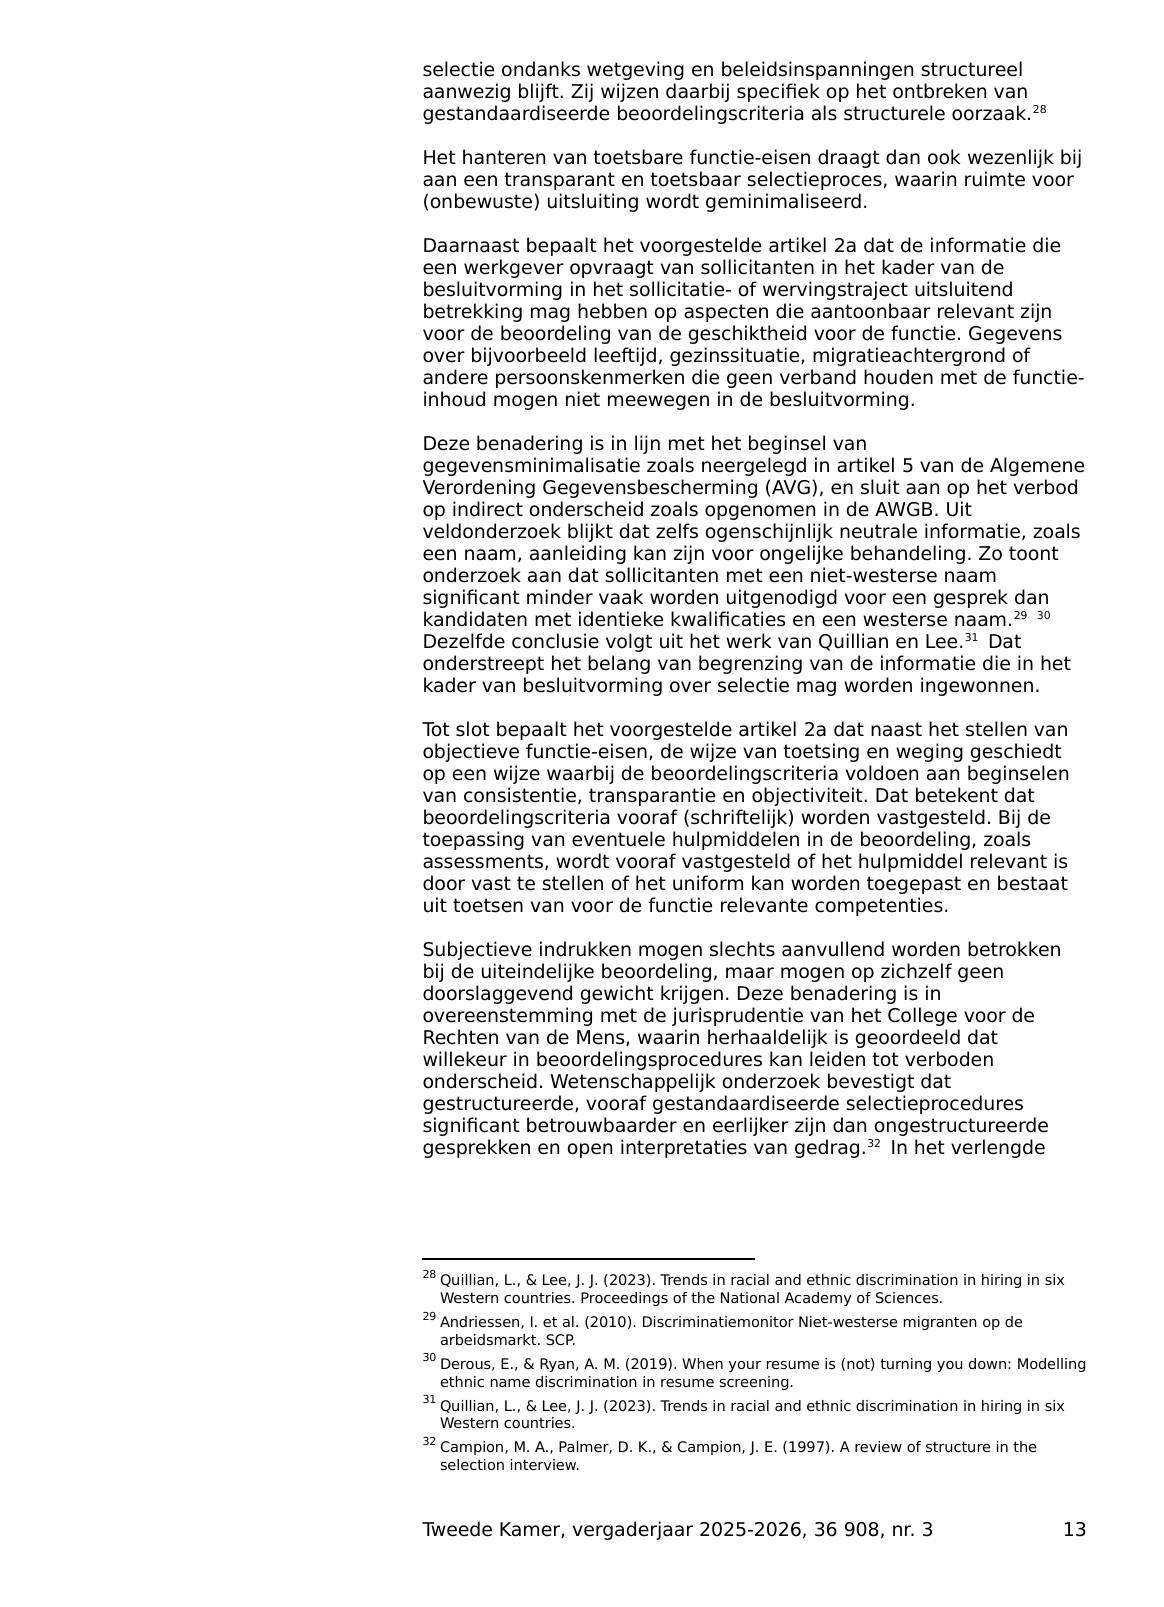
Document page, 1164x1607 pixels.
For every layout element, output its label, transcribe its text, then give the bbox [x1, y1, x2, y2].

text Het hanteren van toetsbare functie-eisen draagt dan ook wezenlijk bij aan een transparant en toetsbaar selectieproces, waarin ruimte voor (onbewuste) uitsluiting wordt geminimaliseerd. [422, 147, 1087, 213]
text Campion, M. A., Palmer, D. K., & Campion, J. E. (1997). A review of structure in the selection interview. [422, 1435, 1087, 1474]
text Deze benadering is in lijn met het beginsel van gegevensminimalisatie zoals neergelegd in artikel 5 van de Algemene Verordening Gegevensbescherming (AVG), en sluit aan op het verbod op indirect onderscheid zoals opgenomen in de AWGB. Uit veldonderzoek blijkt dat zelfs ogenschijnlijk neutrale informatie, zoals een naam, aanleiding kan zijn voor ongelijke behandeling. Zo toont onderzoek aan dat sollicitanten met een niet-westerse naam significant minder vaak worden uitgenodigd voor een gesprek dan kandidaten met identieke kwalificaties en een westerse naam. Dezelfde conclusie volgt uit het werk van Quillian en Lee. Dat onderstreept het belang van begrenzing van de informatie die in het kader van besluitvorming over selectie mag worden ingewonnen. [422, 433, 1087, 697]
text Tot slot bepaalt het voorgestelde artikel 2a dat naast het stellen van objectieve functie-eisen, de wijze van toetsing en weging geschiedt op een wijze waarbij de beoordelingscriteria voldoen aan beginselen van consistentie, transparantie en objectiviteit. Dat betekent dat beoordelingscriteria vooraf (schriftelijk) worden vastgesteld. Bij de toepassing van eventuele hulpmiddelen in de beoordeling, zoals assessments, wordt vooraf vastgesteld of het hulpmiddel relevant is door vast te stellen of het uniform kan worden toegepast en bestaat uit toetsen van voor de functie relevante competenties. [422, 719, 1087, 917]
text Quillian, L., & Lee, J. J. (2023). Trends in racial and ethnic discrimination in hiring in six Western countries. Proceedings of the National Academy of Sciences. [422, 1268, 1087, 1307]
text Quillian, L., & Lee, J. J. (2023). Trends in racial and ethnic discrimination in hiring in six Western countries. [422, 1393, 1087, 1432]
text Daarnaast bepaalt het voorgestelde artikel 2a dat de informatie die een werkgever opvraagt van sollicitanten in het kader van de besluitvorming in het sollicitatie- of wervingstraject uitsluitend betrekking mag hebben op aspecten die aantoonbaar relevant zijn voor de beoordeling van de geschiktheid voor de functie. Gegevens over bijvoorbeeld leeftijd, gezinssituatie, migratieachtergrond of andere persoonskenmerken die geen verband houden met de functie-inhoud mogen niet meewegen in de besluitvorming. [422, 235, 1087, 411]
text Derous, E., & Ryan, A. M. (2019). When your resume is (not) turning you down: Modelling ethnic name discrimination in resume screening. [422, 1352, 1087, 1391]
text selectie ondanks wetgeving en beleidsinspanningen structureel aanwezig blijft. Zij wijzen daarbij specifiek op het ontbreken van gestandaardiseerde beoordelingscriteria als structurele oorzaak. [422, 59, 1087, 125]
text Andriessen, I. et al. (2010). Discriminatiemonitor Niet-westerse migranten op de arbeidsmarkt. SCP. [422, 1310, 1087, 1349]
text Subjectieve indrukken mogen slechts aanvullend worden betrokken bij de uiteindelijke beoordeling, maar mogen op zichzelf geen doorslaggevend gewicht krijgen. Deze benadering is in overeenstemming met de jurisprudentie van het College voor de Rechten van de Mens, waarin herhaaldelijk is geoordeeld dat willekeur in beoordelingsprocedures kan leiden tot verboden onderscheid. Wetenschappelijk onderzoek bevestigt dat gestructureerde, vooraf gestandaardiseerde selectieprocedures significant betrouwbaarder en eerlijker zijn dan ongestructureerde gesprekken en open interpretaties van gedrag. In het verlengde [422, 939, 1087, 1159]
